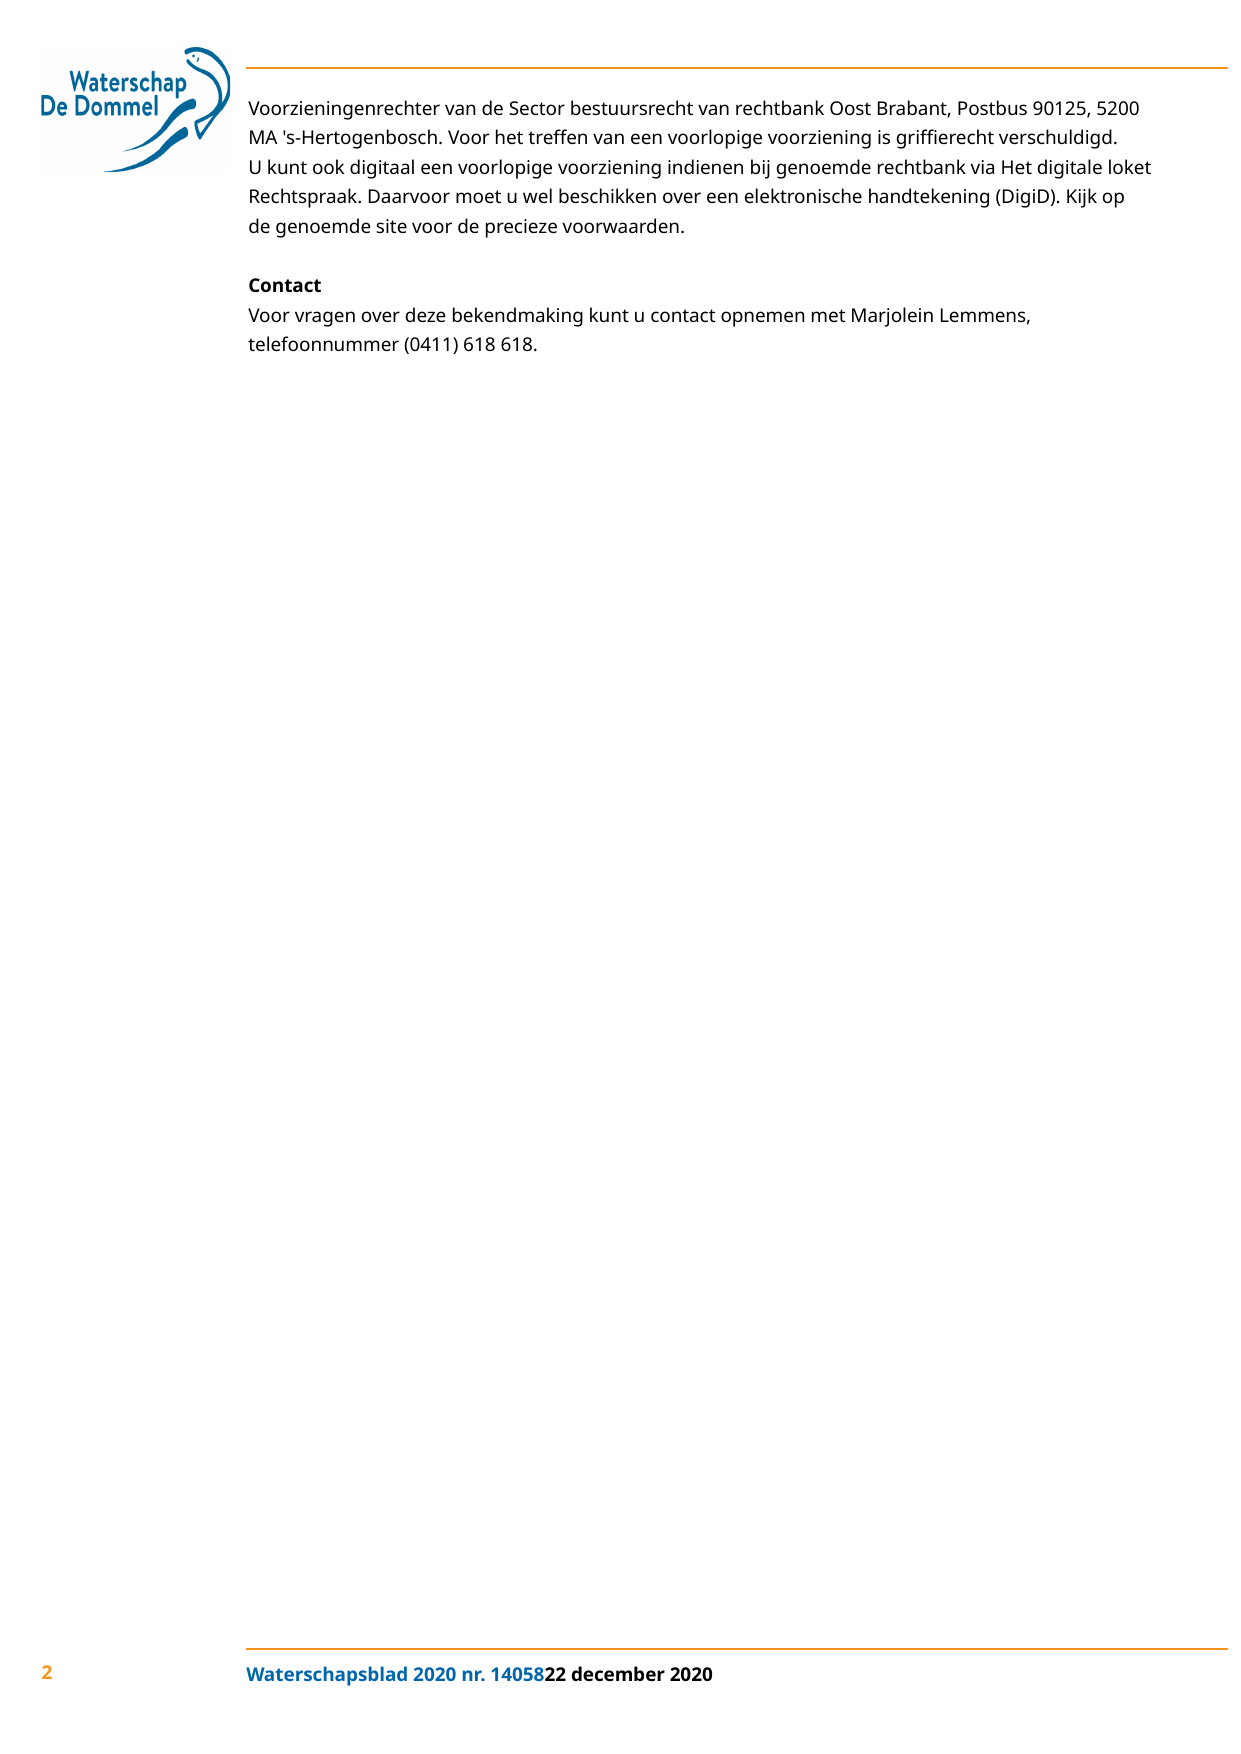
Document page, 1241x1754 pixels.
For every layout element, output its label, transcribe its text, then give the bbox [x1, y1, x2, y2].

picture [204, 47, 231, 76]
picture [41, 47, 231, 172]
table_header Voorzieningenrechter van de Sector bestuursrecht van rechtbank Oost Brabant, Postbus 90125, 5200 MA 's‑Hertogenbosch. Voor het treffen van een voorlopige voorziening is griffierecht verschuldigd. U kunt ook digitaal een voorlopige voorziening indienen bij genoemde rechtbank via Het digitale loket Rechtspraak. Daarvoor moet u wel beschikken over een elektronische handtekening (DigiD). Kijk op de genoemde site voor de precieze voorwaarden. Contact Voor vragen over deze bekendmaking kunt u contact opnemen met Marjolein Lemmens, telefoonnummer (0411) 618 618. [248, 95, 1152, 357]
picture [198, 118, 210, 131]
picture [45, 99, 51, 111]
